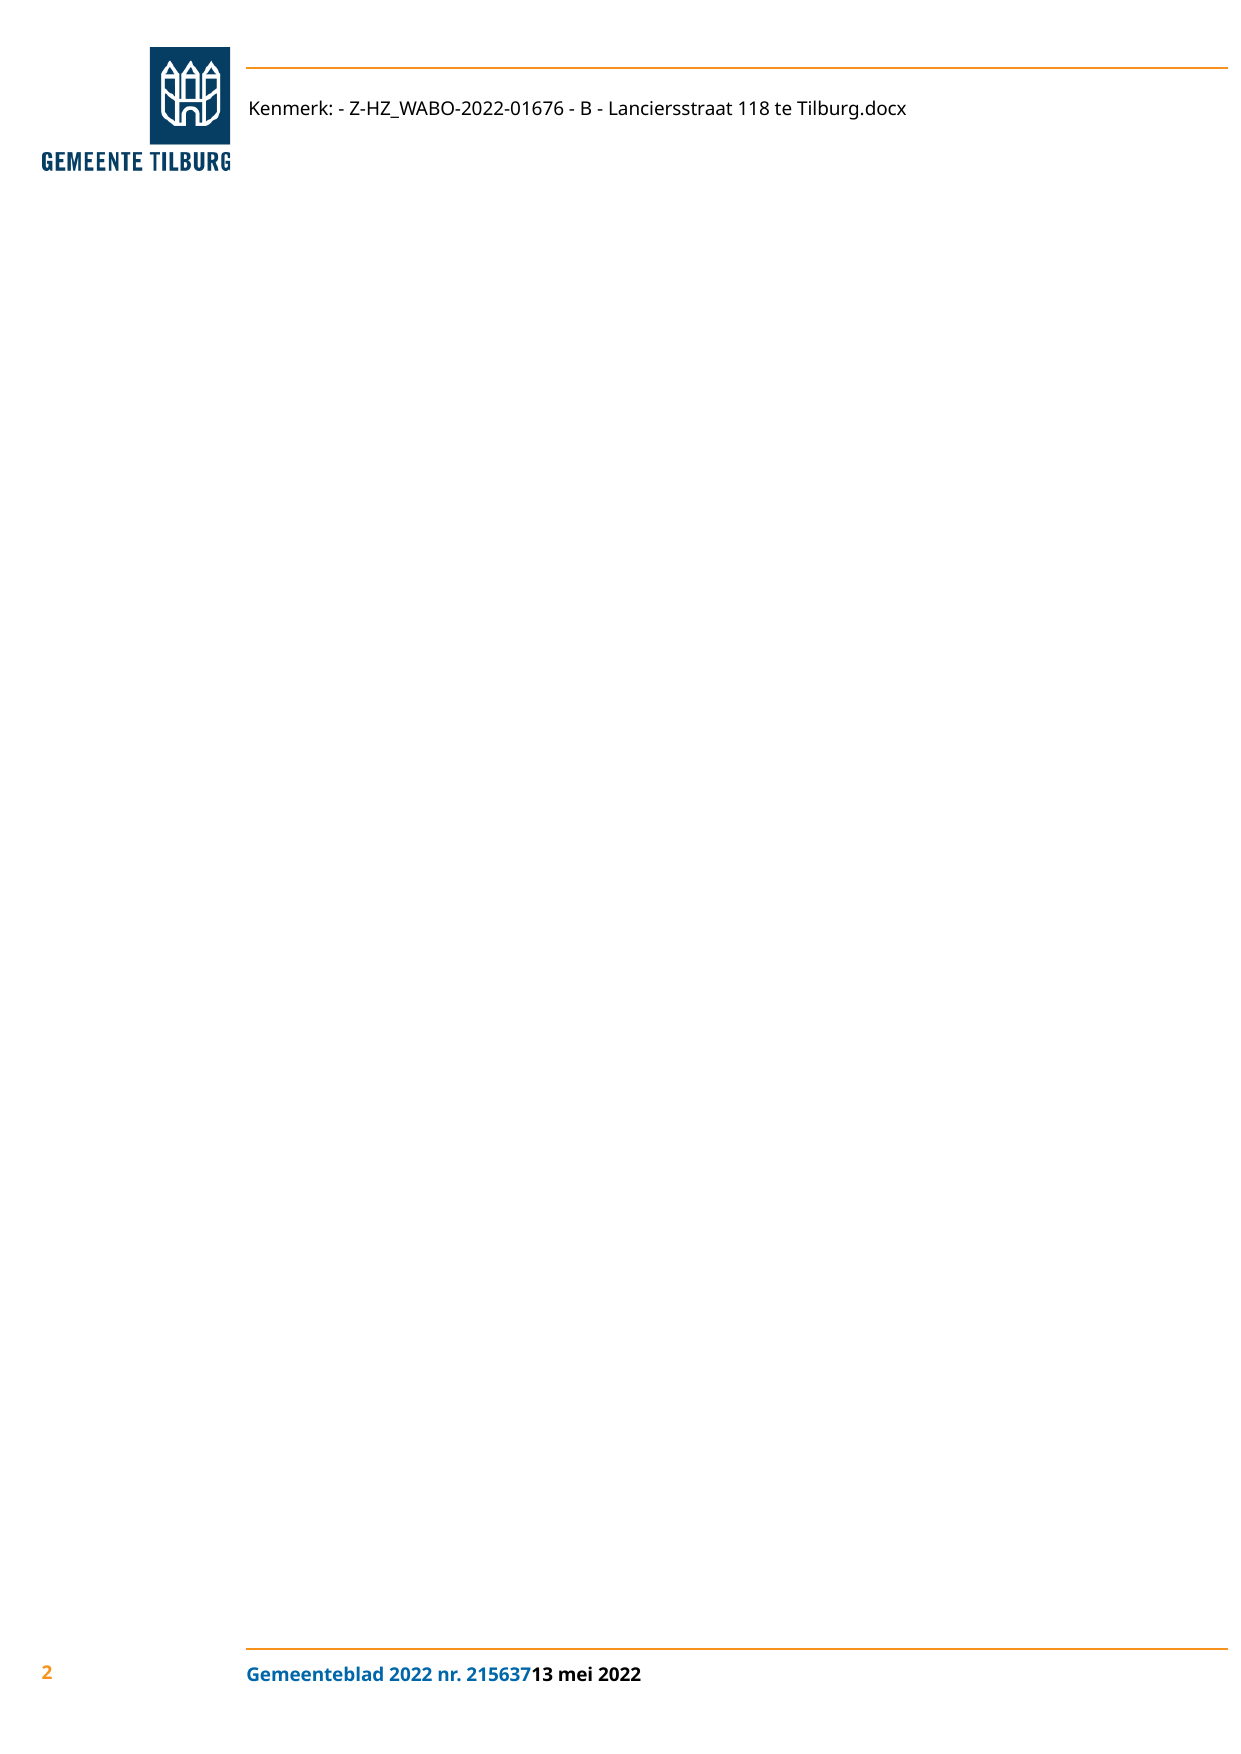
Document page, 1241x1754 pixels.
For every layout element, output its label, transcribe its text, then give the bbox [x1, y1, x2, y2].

picture [41, 47, 231, 172]
text Kenmerk: - Z-HZ_WABO-2022-01676 - B - Lanciersstraat 118 te Tilburg.docx [248, 95, 1152, 121]
